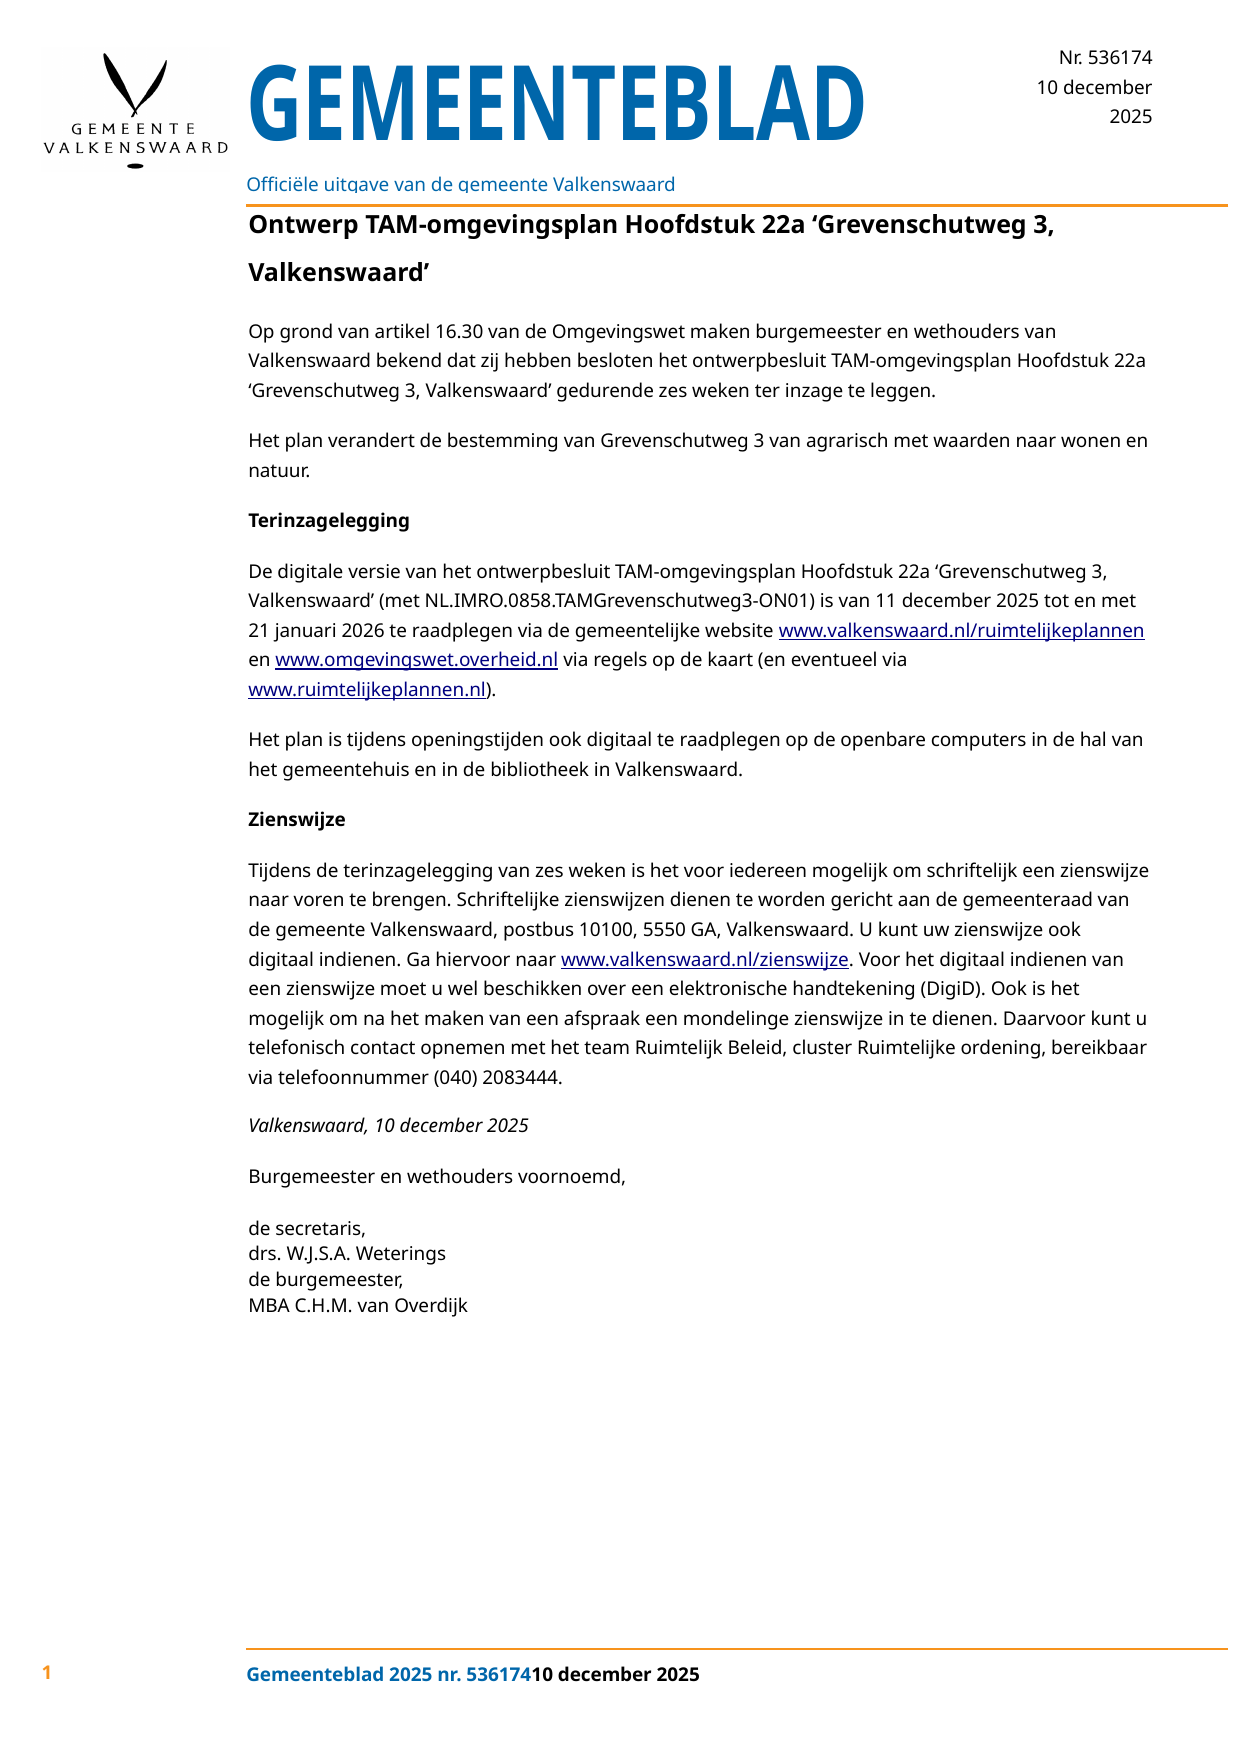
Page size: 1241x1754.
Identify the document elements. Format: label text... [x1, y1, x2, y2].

text Tijdens de terinzagelegging van zes weken is het voor iedereen mogelijk om schriftelijk een zienswijze naar voren te brengen. Schriftelijke zienswijzen dienen te worden gericht aan de gemeenteraad van de gemeente Valkenswaard, postbus 10100, 5550 GA, Valkenswaard. U kunt uw zienswijze ook digitaal indienen. Ga hiervoor naar www.valkenswaard.nl/zienswijze. Voor het digitaal indienen van een zienswijze moet u wel beschikken over een elektronische handtekening (DigiD). Ook is het mogelijk om na het maken van een afspraak een mondelinge zienswijze in te dienen. Daarvoor kunt u telefonisch contact opnemen met het team Ruimtelijk Beleid, cluster Ruimtelijke ordening, bereikbaar via telefoonnummer (040) 2083444. [248, 857, 1152, 1090]
text Terinzagelegging [248, 507, 1152, 533]
text Op grond van artikel 16.30 van de Omgevingswet maken burgemeester en wethouders van Valkenswaard bekend dat zij hebben besloten het ontwerpbesluit TAM-omgevingsplan Hoofdstuk 22a ‘Grevenschutweg 3, Valkenswaard’ gedurende zes weken ter inzage te leggen. [248, 318, 1152, 403]
text de secretaris, [248, 1215, 1152, 1241]
text MBA C.H.M. van Overdijk [248, 1292, 1152, 1318]
text Het plan is tijdens openingstijden ook digitaal te raadplegen op de openbare computers in de hal van het gemeentehuis en in de bibliotheek in Valkenswaard. [248, 727, 1152, 782]
text Burgemeester en wethouders voornoemd, [248, 1163, 1152, 1189]
text Zienswijze [248, 807, 1152, 832]
text Ontwerp TAM-omgevingsplan Hoofdstuk 22a ‘Grevenschutweg 3, Valkenswaard’ [248, 207, 1152, 288]
text de burgemeester, [248, 1266, 1152, 1292]
text Het plan verandert de bestemming van Grevenschutweg 3 van agrarisch met waarden naar wonen en natuur. [248, 427, 1152, 483]
text De digitale versie van het ontwerpbesluit TAM-omgevingsplan Hoofdstuk 22a ‘Grevenschutweg 3, Valkenswaard’ (met NL.IMRO.0858.TAMGrevenschutweg3-ON01) is van 11 december 2025 tot en met 21 januari 2026 te raadplegen via de gemeentelijke website www.valkenswaard.nl/ruimtelijkeplannen en www.omgevingswet.overheid.nl via regels op de kaart (en eventueel via www.ruimtelijkeplannen.nl). [248, 558, 1152, 702]
text drs. W.J.S.A. Weterings [248, 1241, 1152, 1266]
text Valkenswaard, 10 december 2025 [248, 1112, 1152, 1138]
picture [41, 47, 231, 172]
